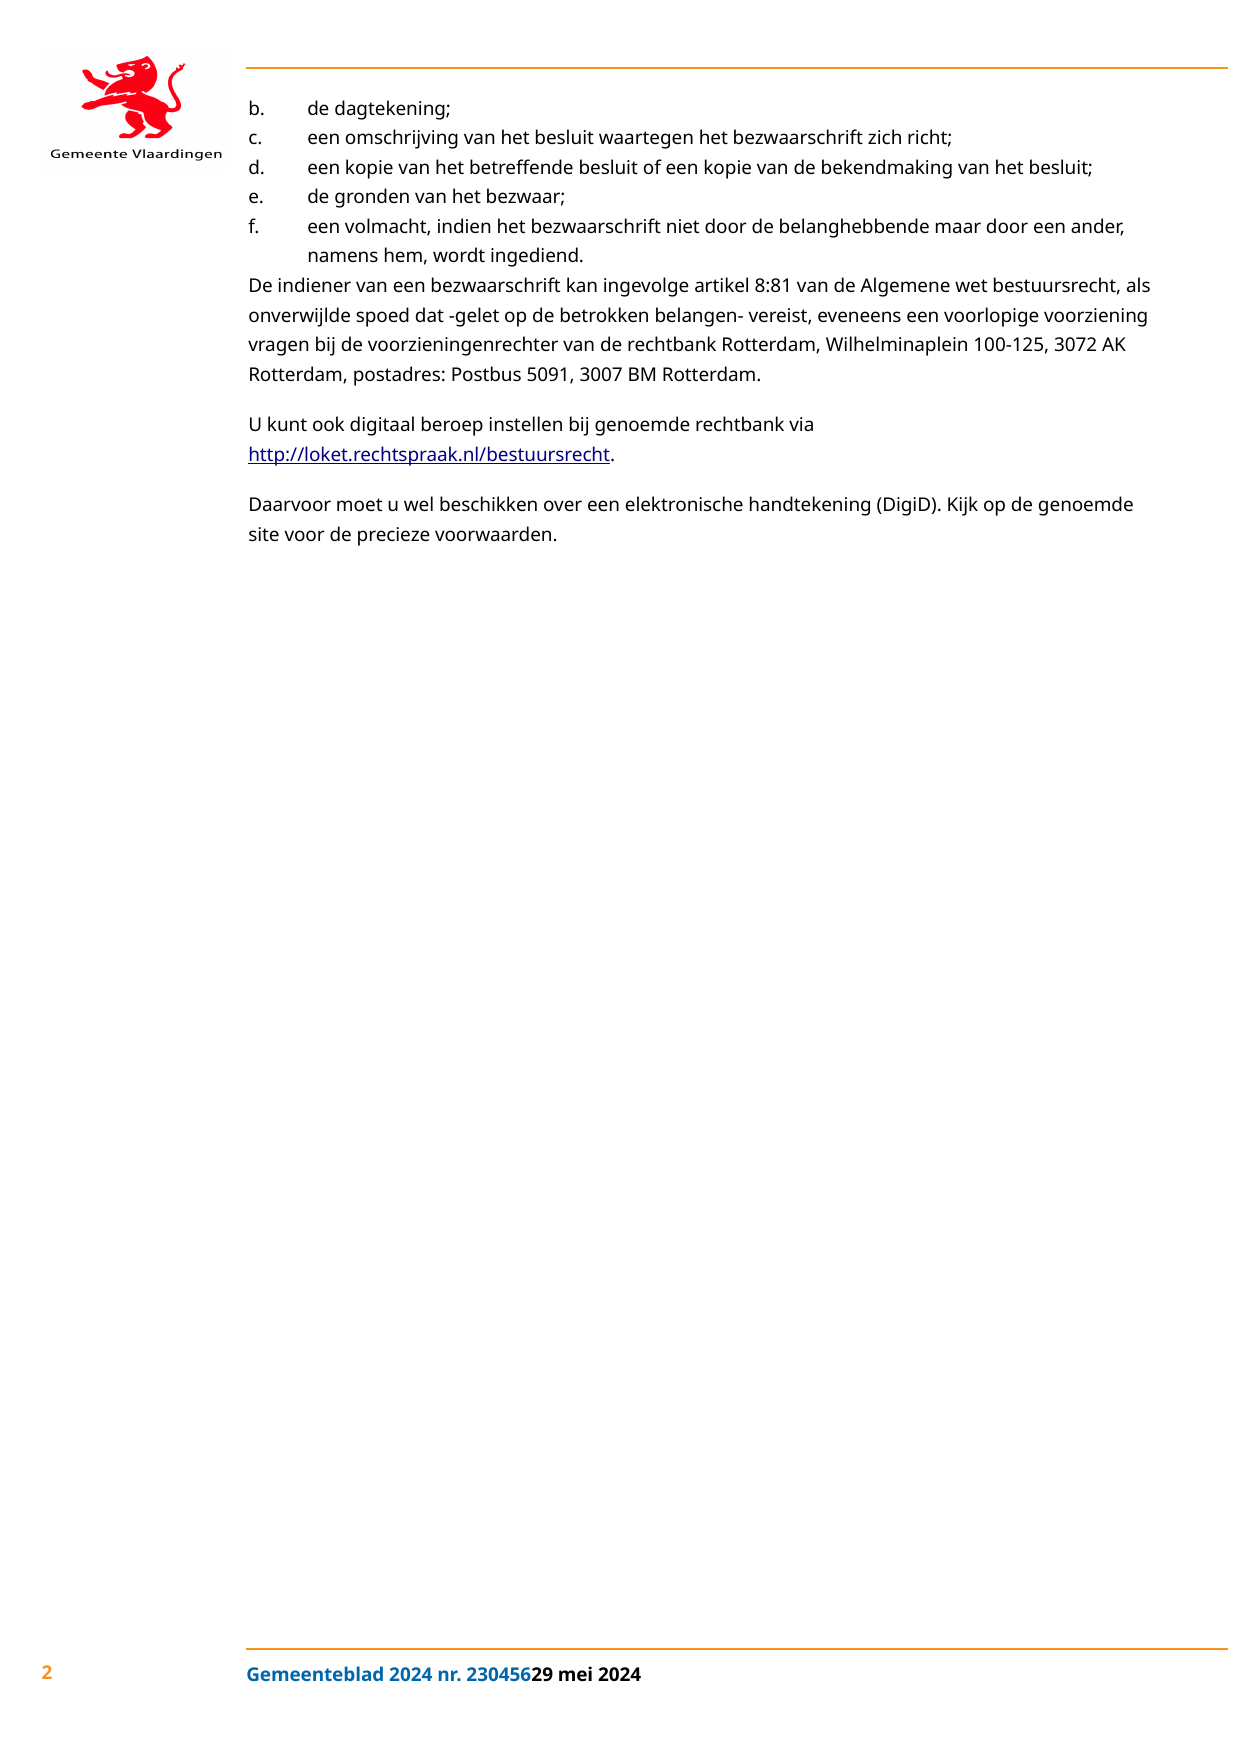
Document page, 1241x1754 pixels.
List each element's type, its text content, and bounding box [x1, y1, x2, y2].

text De indiener van een bezwaarschrift kan ingevolge artikel 8:81 van de Algemene wet bestuursrecht, als onverwijlde spoed dat -gelet op de betrokken belangen- vereist, eveneens een voorlopige voorziening vragen bij de voorzieningenrechter van de rechtbank Rotterdam, Wilhelminaplein 100-125, 3072 AK Rotterdam, postadres: Postbus 5091, 3007 BM Rotterdam. [248, 272, 1152, 387]
list de gronden van het bezwaar; [248, 183, 1152, 209]
list een volmacht, indien het bezwaarschrift niet door de belanghebbende maar door een ander, namens hem, wordt ingediend. [248, 213, 1152, 268]
list de dagtekening; [248, 95, 1152, 121]
text U kunt ook digitaal beroep instellen bij genoemde rechtbank via http://loket.rechtspraak.nl/bestuursrecht. [248, 411, 1152, 467]
text Daarvoor moet u wel beschikken over een elektronische handtekening (DigiD). Kijk op de genoemde site voor de precieze voorwaarden. [248, 491, 1152, 547]
list een omschrijving van het besluit waartegen het bezwaarschrift zich richt; [248, 124, 1152, 150]
list een kopie van het betreffende besluit of een kopie van de bekendmaking van het besluit; [248, 154, 1152, 180]
picture [41, 47, 231, 172]
